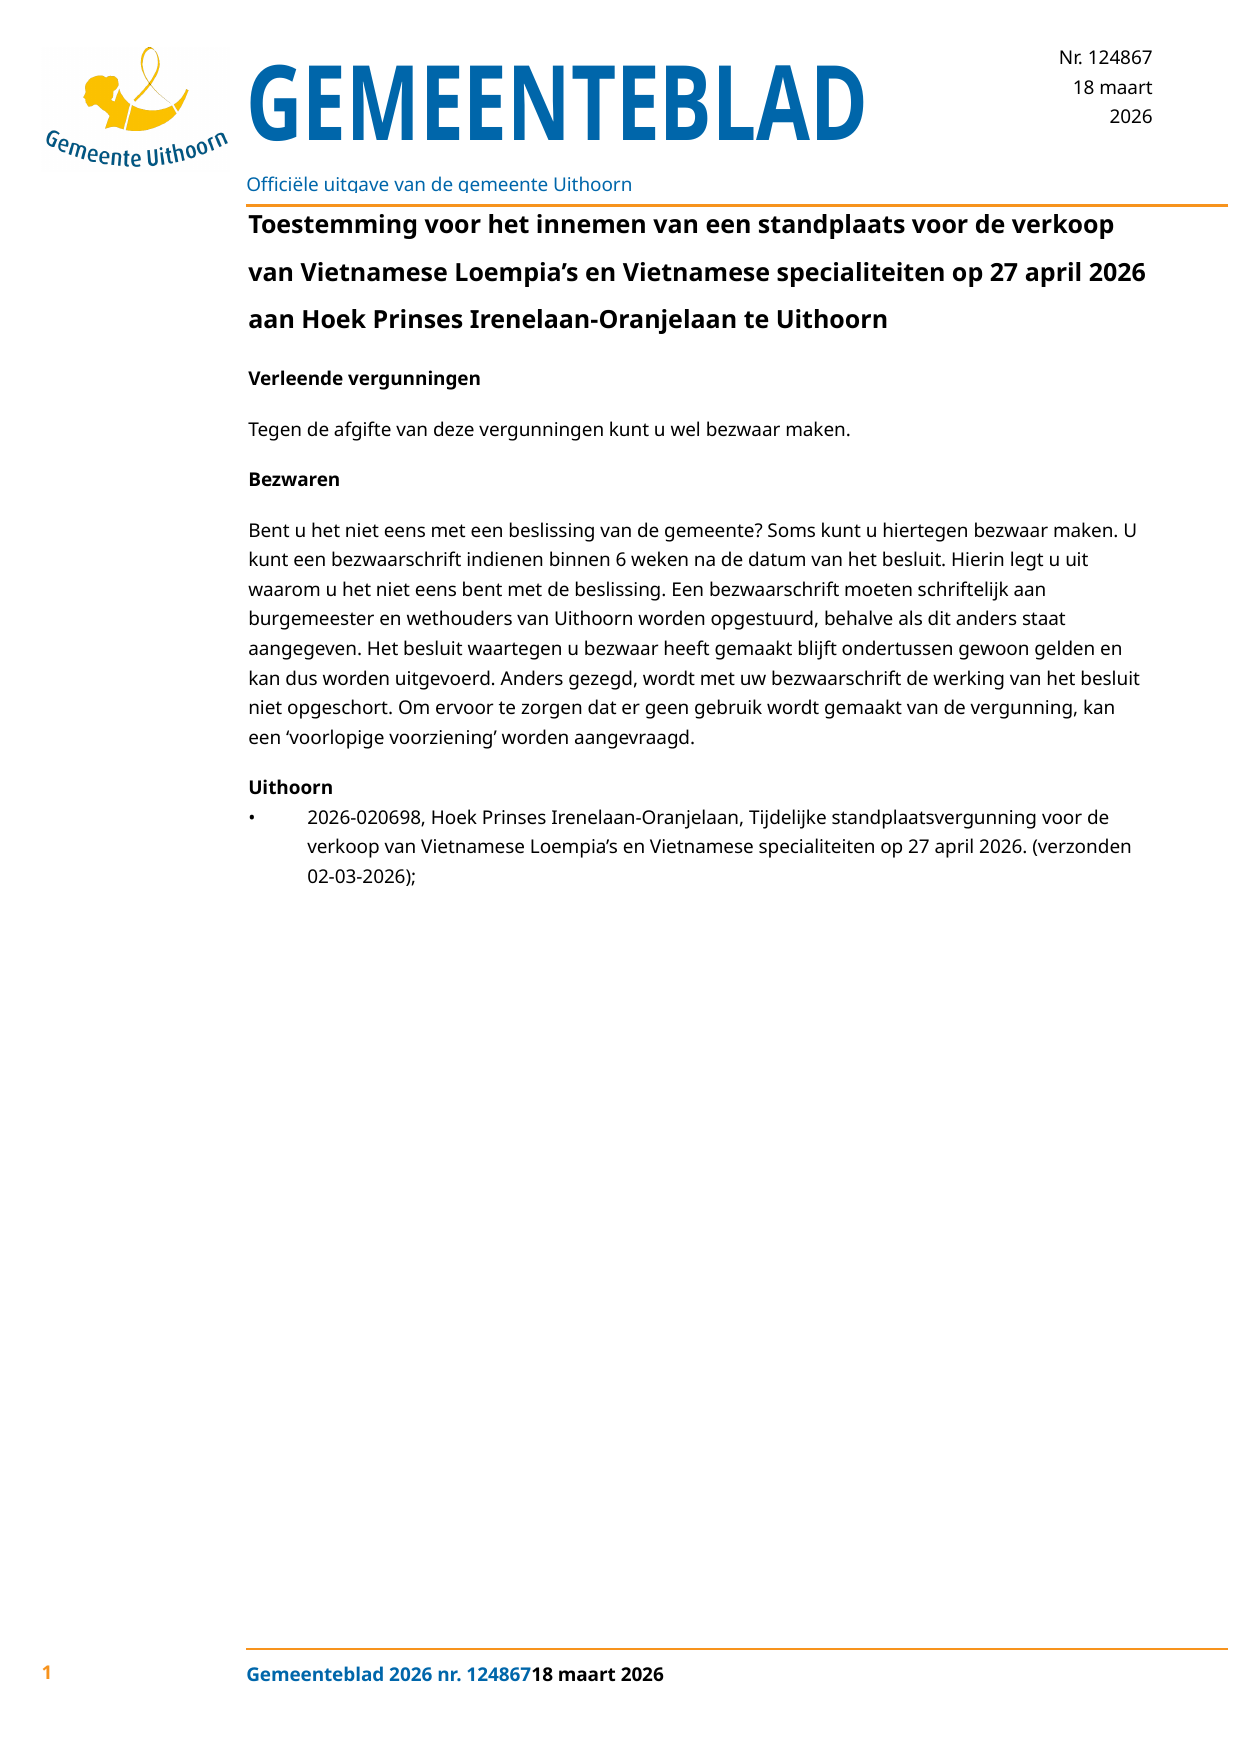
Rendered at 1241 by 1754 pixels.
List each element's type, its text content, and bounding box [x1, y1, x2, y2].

text Verleende vergunningen [248, 366, 1152, 391]
list 2026-020698, Hoek Prinses Irenelaan-Oranjelaan, Tijdelijke standplaatsvergunning voor de verkoop van Vietnamese Loempia’s en Vietnamese specialiteiten op 27 april 2026. (verzonden 02-03-2026); [248, 804, 1152, 889]
text Bezwaren [248, 466, 1152, 492]
text Tegen de afgifte van deze vergunningen kunt u wel bezwaar maken. [248, 416, 1152, 442]
text Toestemming voor het innemen van een standplaats voor de verkoop van Vietnamese Loempia’s en Vietnamese specialiteiten op 27 april 2026 aan Hoek Prinses Irenelaan-Oranjelaan te Uithoorn [248, 207, 1152, 336]
text Bent u het niet eens met een beslissing van de gemeente? Soms kunt u hiertegen bezwaar maken. U kunt een bezwaarschrift indienen binnen 6 weken na de datum van het besluit. Hierin legt u uit waarom u het niet eens bent met de beslissing. Een bezwaarschrift moeten schriftelijk aan burgemeester en wethouders van Uithoorn worden opgestuurd, behalve als dit anders staat aangegeven. Het besluit waartegen u bezwaar heeft gemaakt blijft ondertussen gewoon gelden en kan dus worden uitgevoerd. Anders gezegd, wordt met uw bezwaarschrift de werking van het besluit niet opgeschort. Om ervoor te zorgen dat er geen gebruik wordt gemaakt van de vergunning, kan een ‘voorlopige voorziening’ worden aangevraagd. [248, 517, 1152, 749]
text Uithoorn [248, 774, 1152, 800]
picture [41, 47, 231, 172]
